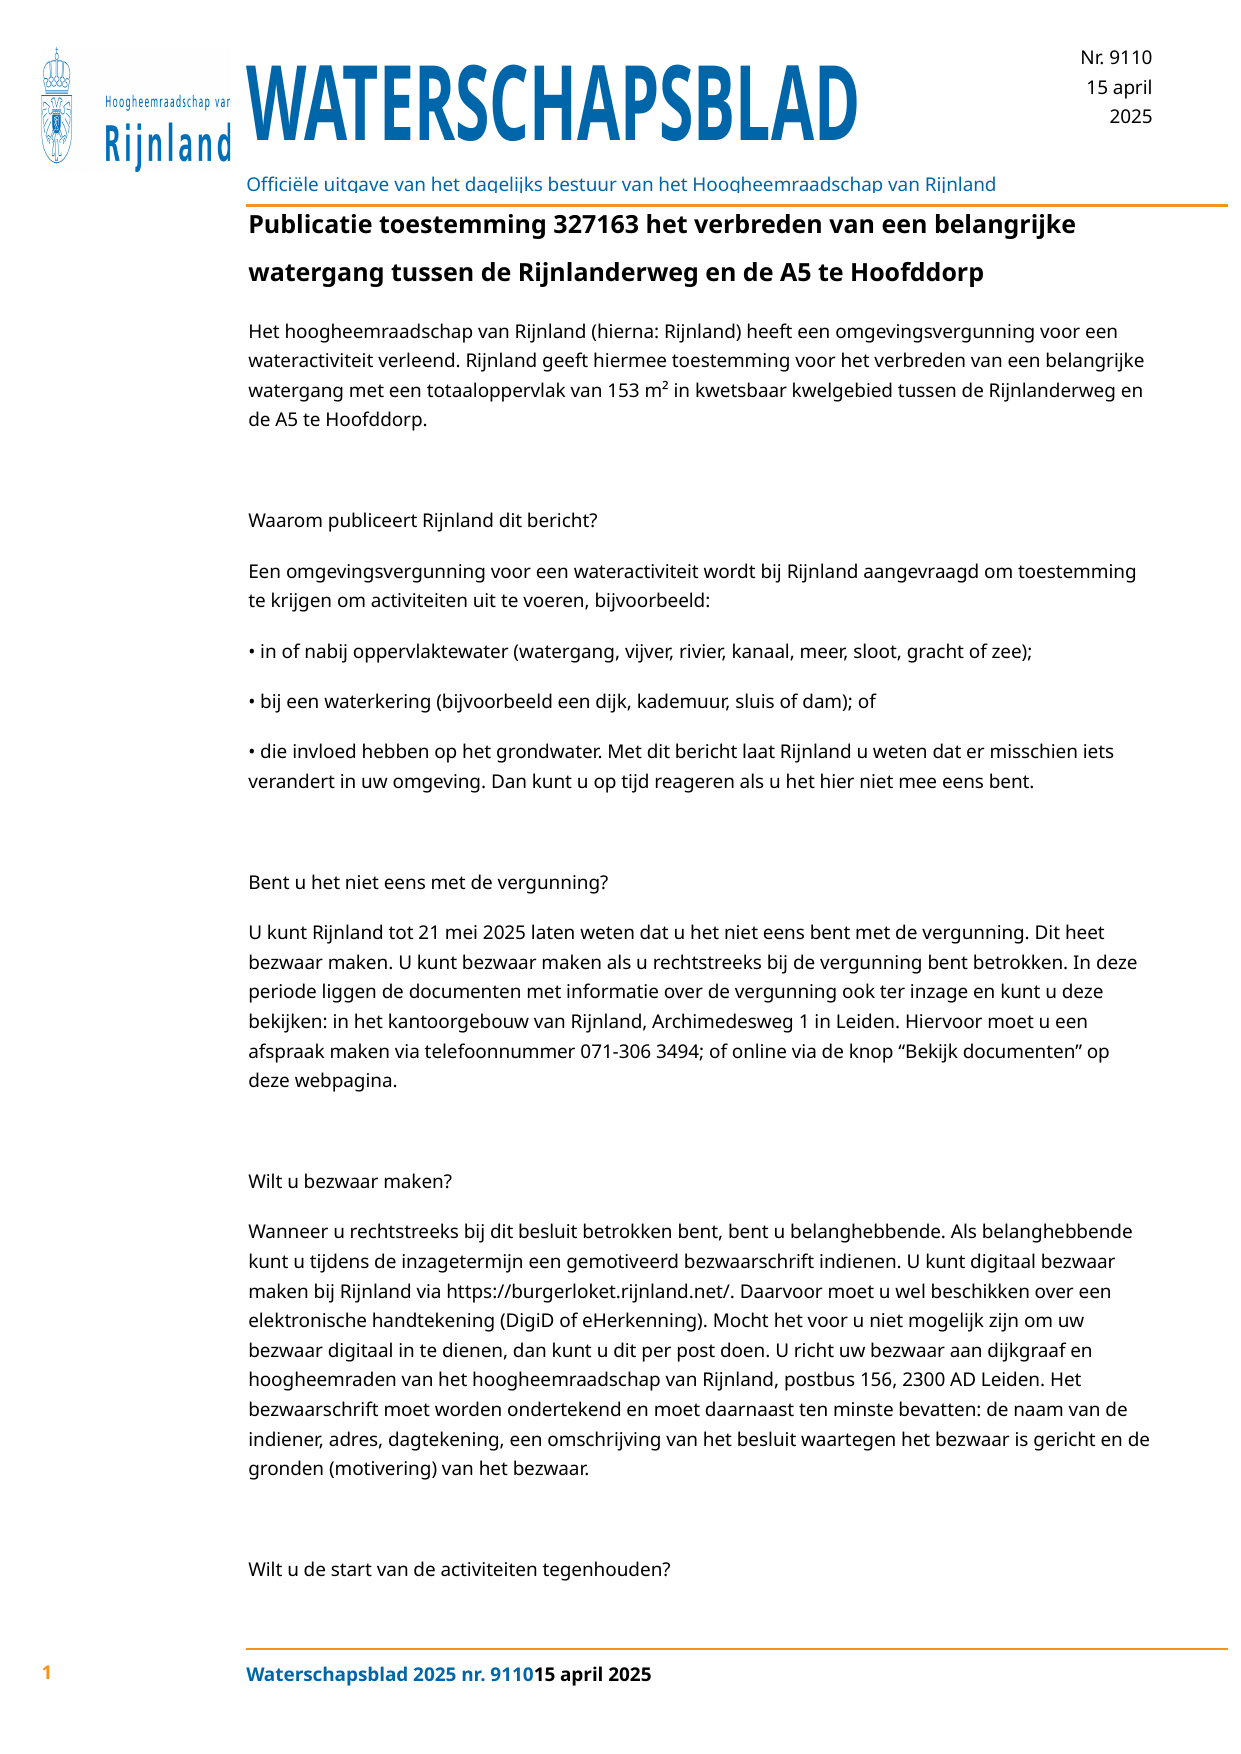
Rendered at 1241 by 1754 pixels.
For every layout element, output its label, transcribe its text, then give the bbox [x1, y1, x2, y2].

text Wanneer u rechtstreeks bij dit besluit betrokken bent, bent u belanghebbende. Als belanghebbende kunt u tijdens de inzagetermijn een gemotiveerd bezwaarschrift indienen. U kunt digitaal bezwaar maken bij Rijnland via https://burgerloket.rijnland.net/. Daarvoor moet u wel beschikken over een elektronische handtekening (DigiD of eHerkenning). Mocht het voor u niet mogelijk zijn om uw bezwaar digitaal in te dienen, dan kunt u dit per post doen. U richt uw bezwaar aan dijkgraaf en hoogheemraden van het hoogheemraadschap van Rijnland, postbus 156, 2300 AD Leiden. Het bezwaarschrift moet worden ondertekend en moet daarnaast ten minste bevatten: de naam van de indiener, adres, dagtekening, een omschrijving van het besluit waartegen het bezwaar is gericht en de gronden (motivering) van het bezwaar. [248, 1219, 1152, 1481]
picture [41, 47, 231, 172]
text • die invloed hebben op het grondwater. Met dit bericht laat Rijnland u weten dat er misschien iets verandert in uw omgeving. Dan kunt u op tijd reageren als u het hier niet mee eens bent. [248, 739, 1152, 794]
text • bij een waterkering (bijvoorbeeld een dijk, kademuur, sluis of dam); of [248, 688, 1152, 714]
text Wilt u de start van de activiteiten tegenhouden? [248, 1556, 1152, 1582]
text Publicatie toestemming 327163 het verbreden van een belangrijke watergang tussen de Rijnlanderweg en de A5 te Hoofddorp [248, 207, 1152, 288]
text Het hoogheemraadschap van Rijnland (hierna: Rijnland) heeft een omgevingsvergunning voor een wateractiviteit verleend. Rijnland geeft hiermee toestemming voor het verbreden van een belangrijke watergang met een totaaloppervlak van 153 m² in kwetsbaar kwelgebied tussen de Rijnlanderweg en de A5 te Hoofddorp. [248, 318, 1152, 432]
text Waarom publiceert Rijnland dit bericht? [248, 507, 1152, 533]
text • in of nabij oppervlaktewater (watergang, vijver, rivier, kanaal, meer, sloot, gracht of zee); [248, 638, 1152, 664]
text U kunt Rijnland tot 21 mei 2025 laten weten dat u het niet eens bent met de vergunning. Dit heet bezwaar maken. U kunt bezwaar maken als u rechtstreeks bij de vergunning bent betrokken. In deze periode liggen de documenten met informatie over de vergunning ook ter inzage en kunt u deze bekijken: in het kantoorgebouw van Rijnland, Archimedesweg 1 in Leiden. Hiervoor moet u een afspraak maken via telefoonnummer 071-306 3494; of online via de knop “Bekijk documenten” op deze webpagina. [248, 919, 1152, 1093]
text Wilt u bezwaar maken? [248, 1168, 1152, 1194]
text Bent u het niet eens met de vergunning? [248, 869, 1152, 895]
text Een omgevingsvergunning voor een wateractiviteit wordt bij Rijnland aangevraagd om toestemming te krijgen om activiteiten uit te voeren, bijvoorbeeld: [248, 558, 1152, 613]
